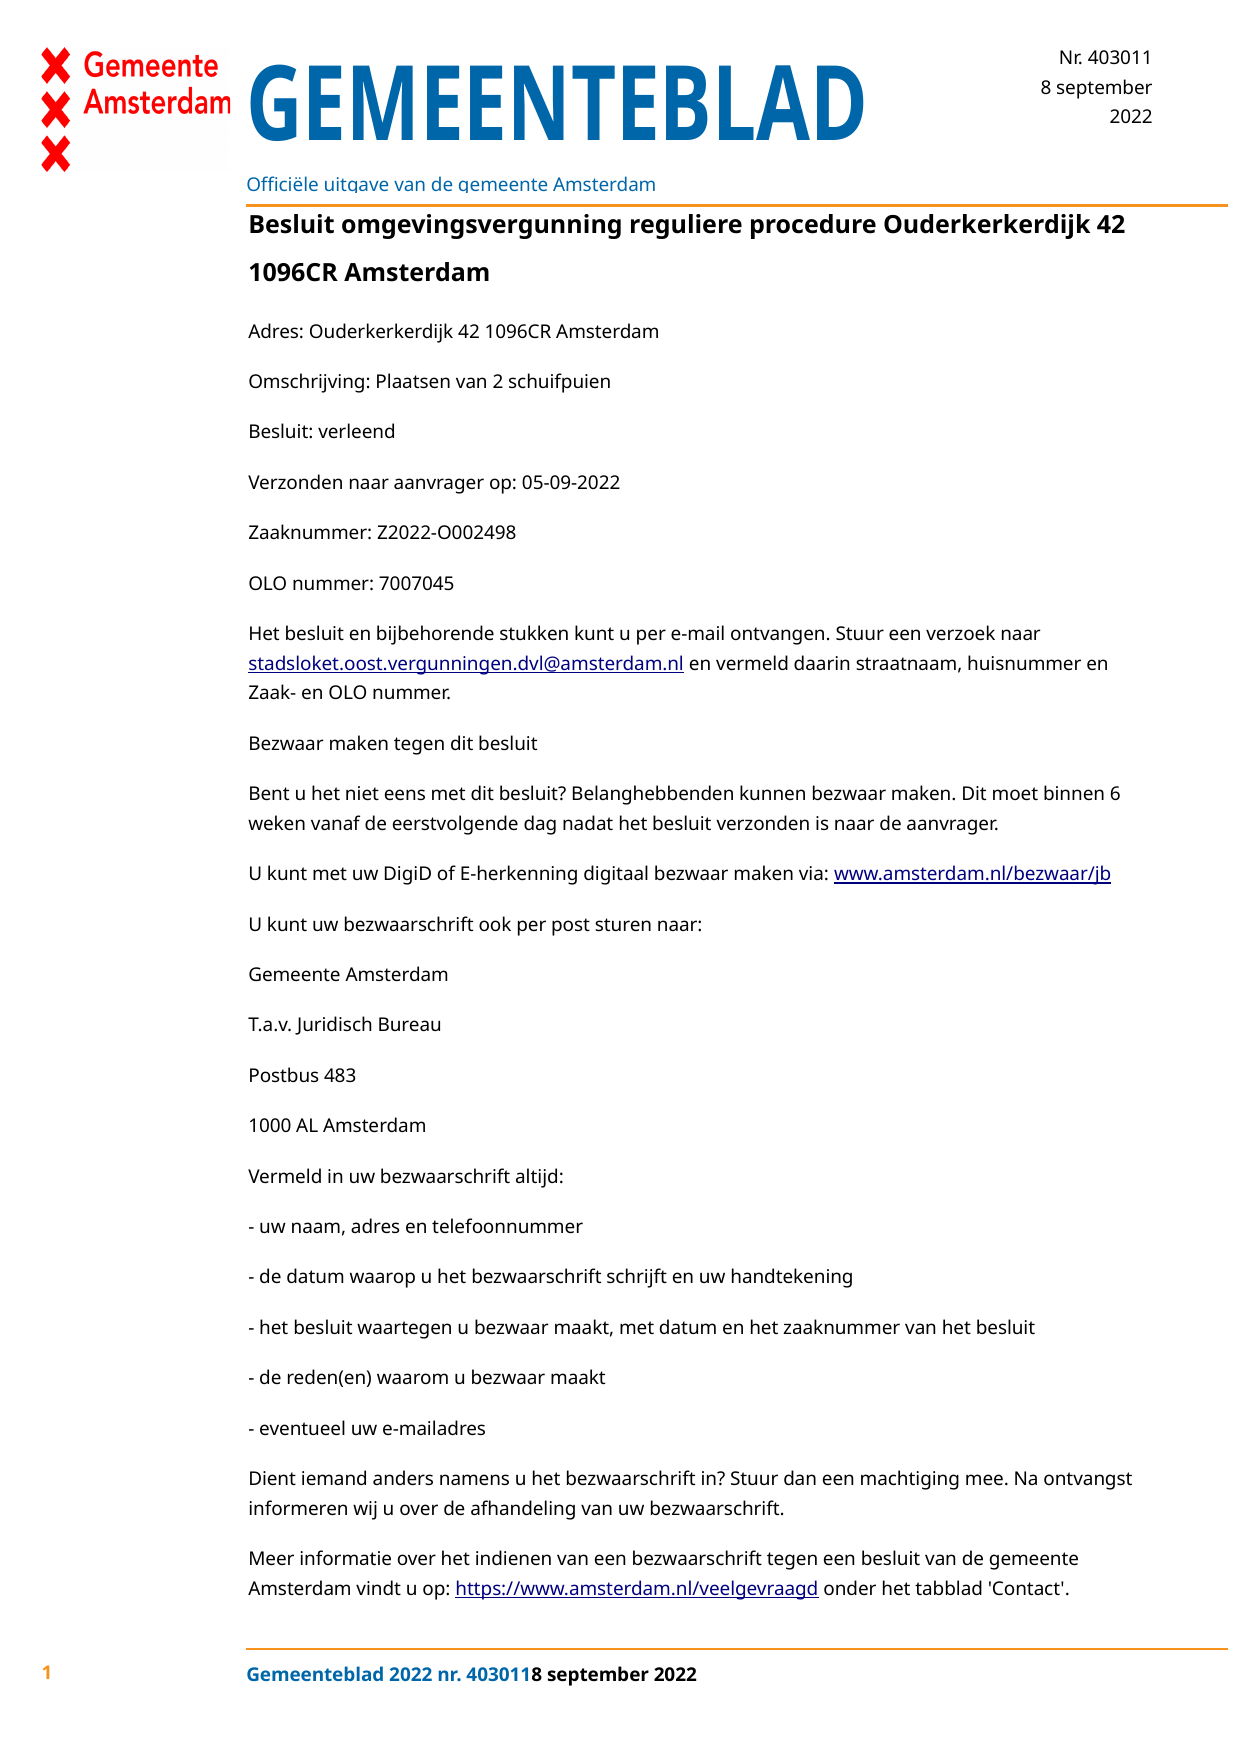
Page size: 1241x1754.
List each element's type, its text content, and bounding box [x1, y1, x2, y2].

text U kunt met uw DigiD of E-herkenning digitaal bezwaar maken via: www.amsterdam.nl/bezwaar/jb [248, 860, 1152, 886]
text - uw naam, adres en telefoonnummer [248, 1213, 1152, 1239]
text Besluit: verleend [248, 419, 1152, 444]
text Bezwaar maken tegen dit besluit [248, 730, 1152, 756]
text Bent u het niet eens met dit besluit? Belanghebbenden kunnen bezwaar maken. Dit moet binnen 6 weken vanaf de eerstvolgende dag nadat het besluit verzonden is naar de aanvrager. [248, 780, 1152, 836]
text U kunt uw bezwaarschrift ook per post sturen naar: [248, 911, 1152, 937]
text Omschrijving: Plaatsen van 2 schuifpuien [248, 368, 1152, 394]
text Verzonden naar aanvrager op: 05-09-2022 [248, 469, 1152, 495]
text Dient iemand anders namens u het bezwaarschrift in? Stuur dan een machtiging mee. Na ontvangst informeren wij u over de afhandeling van uw bezwaarschrift. [248, 1465, 1152, 1521]
text - eventueel uw e-mailadres [248, 1415, 1152, 1441]
text Het besluit en bijbehorende stukken kunt u per e-mail ontvangen. Stuur een verzoek naar stadsloket.oost.vergunningen.dvl@amsterdam.nl en vermeld daarin straatnaam, huisnummer en Zaak- en OLO nummer. [248, 620, 1152, 705]
text Meer informatie over het indienen van een bezwaarschrift tegen een besluit van de gemeente Amsterdam vindt u op: https://www.amsterdam.nl/veelgevraagd onder het tabblad 'Contact'. [248, 1545, 1152, 1601]
picture [41, 47, 231, 172]
text - de datum waarop u het bezwaarschrift schrijft en uw handtekening [248, 1264, 1152, 1289]
text Vermeld in uw bezwaarschrift altijd: [248, 1163, 1152, 1189]
text Postbus 483 [248, 1062, 1152, 1088]
text T.a.v. Juridisch Bureau [248, 1012, 1152, 1037]
text 1000 AL Amsterdam [248, 1112, 1152, 1138]
text OLO nummer: 7007045 [248, 570, 1152, 596]
text Zaaknummer: Z2022-O002498 [248, 519, 1152, 545]
text - het besluit waartegen u bezwaar maakt, met datum en het zaaknummer van het besluit [248, 1314, 1152, 1340]
text Besluit omgevingsvergunning reguliere procedure Ouderkerkerdijk 42 1096CR Amsterdam [248, 207, 1152, 288]
text - de reden(en) waarom u bezwaar maakt [248, 1364, 1152, 1390]
text Gemeente Amsterdam [248, 961, 1152, 987]
text Adres: Ouderkerkerdijk 42 1096CR Amsterdam [248, 318, 1152, 344]
